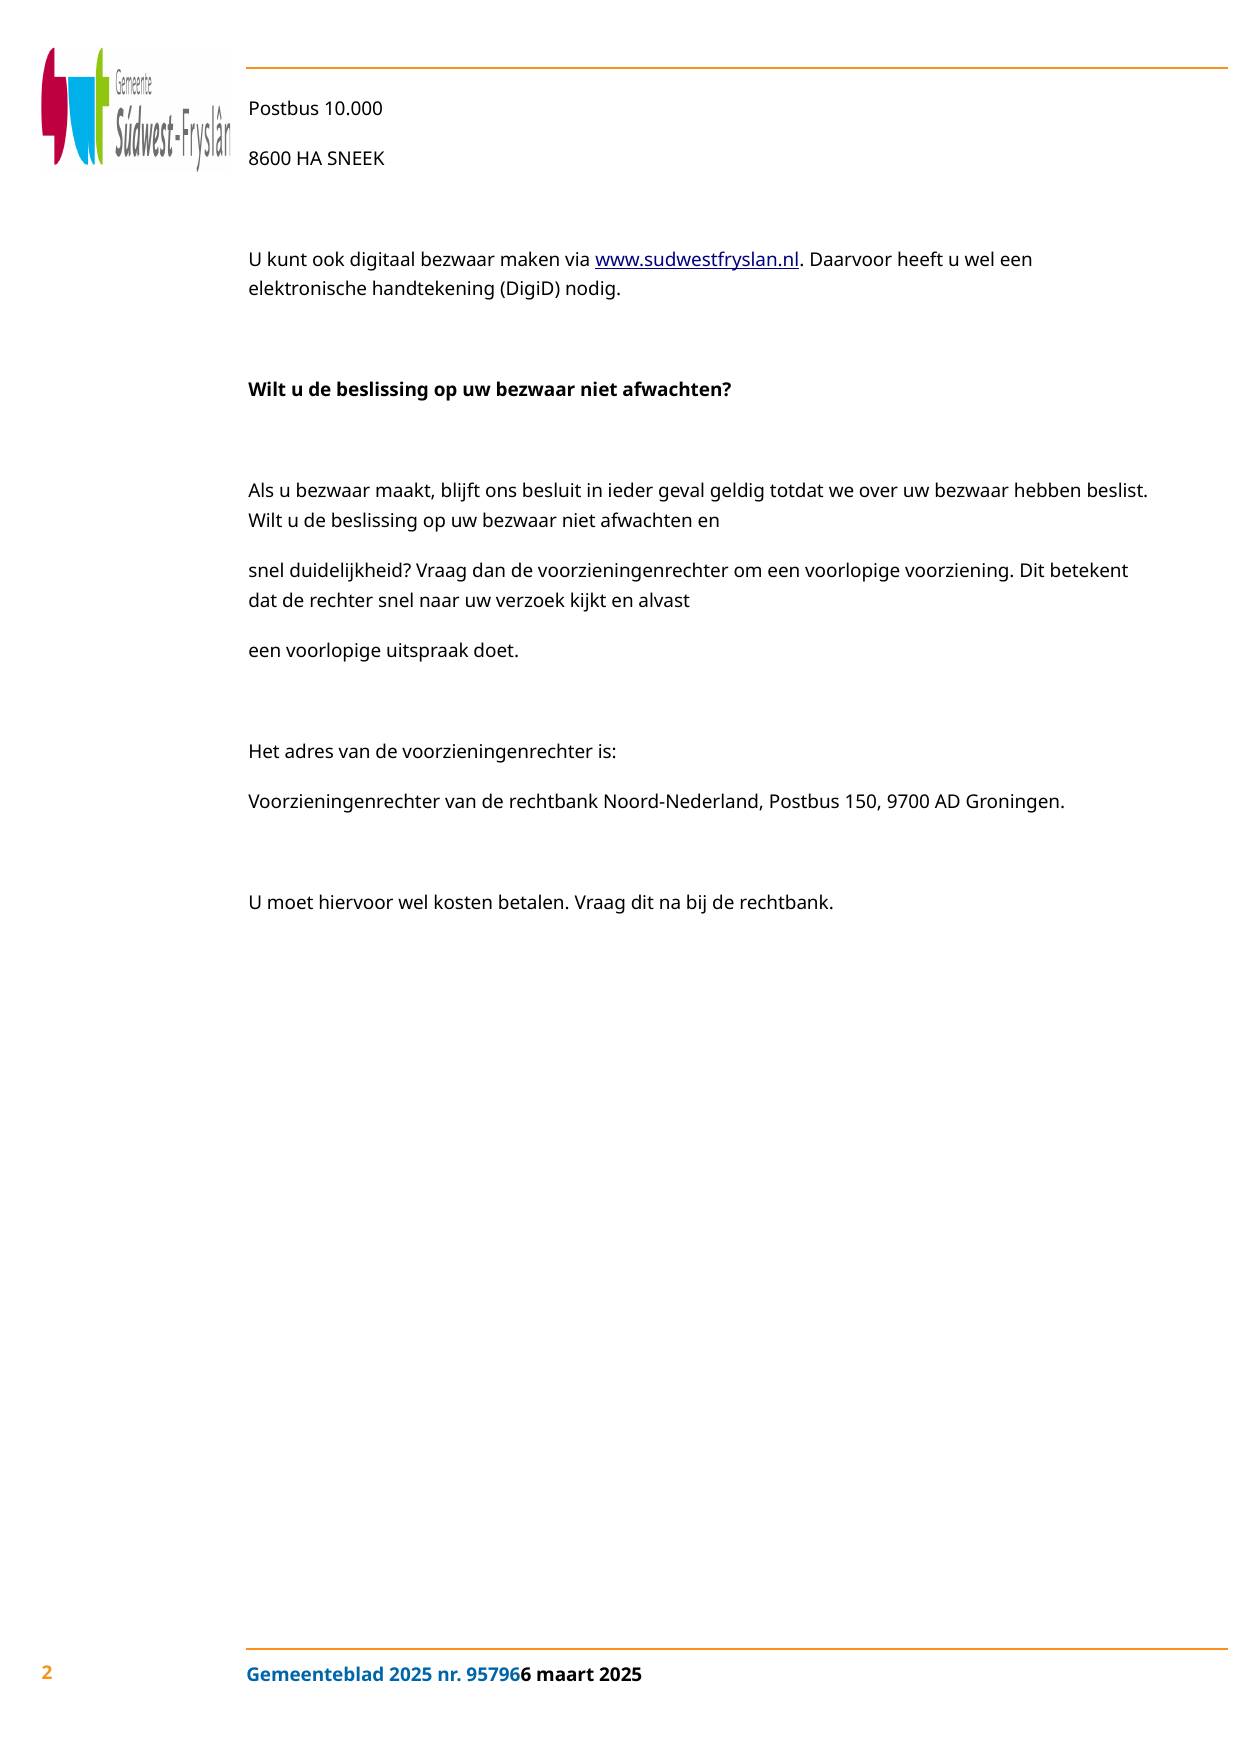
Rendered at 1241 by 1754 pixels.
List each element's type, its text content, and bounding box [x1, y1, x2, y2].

text U kunt ook digitaal bezwaar maken via www.sudwestfryslan.nl. Daarvoor heeft u wel een elektronische handtekening (DigiD) nodig. [248, 246, 1152, 301]
text snel duidelijkheid? Vraag dan de voorzieningenrechter om een voorlopige voorziening. Dit betekent dat de rechter snel naar uw verzoek kijkt en alvast [248, 557, 1152, 613]
text Postbus 10.000 [248, 95, 1152, 121]
text 8600 HA SNEEK [248, 145, 1152, 171]
text U moet hiervoor wel kosten betalen. Vraag dit na bij de rechtbank. [248, 889, 1152, 915]
text Als u bezwaar maakt, blijft ons besluit in ieder geval geldig totdat we over uw bezwaar hebben beslist. Wilt u de beslissing op uw bezwaar niet afwachten en [248, 477, 1152, 533]
picture [41, 47, 231, 172]
text een voorlopige uitspraak doet. [248, 637, 1152, 663]
text Wilt u de beslissing op uw bezwaar niet afwachten? [248, 376, 1152, 402]
text Het adres van de voorzieningenrechter is: [248, 738, 1152, 764]
text Voorzieningenrechter van de rechtbank Noord-Nederland, Postbus 150, 9700 AD Groningen. [248, 788, 1152, 814]
